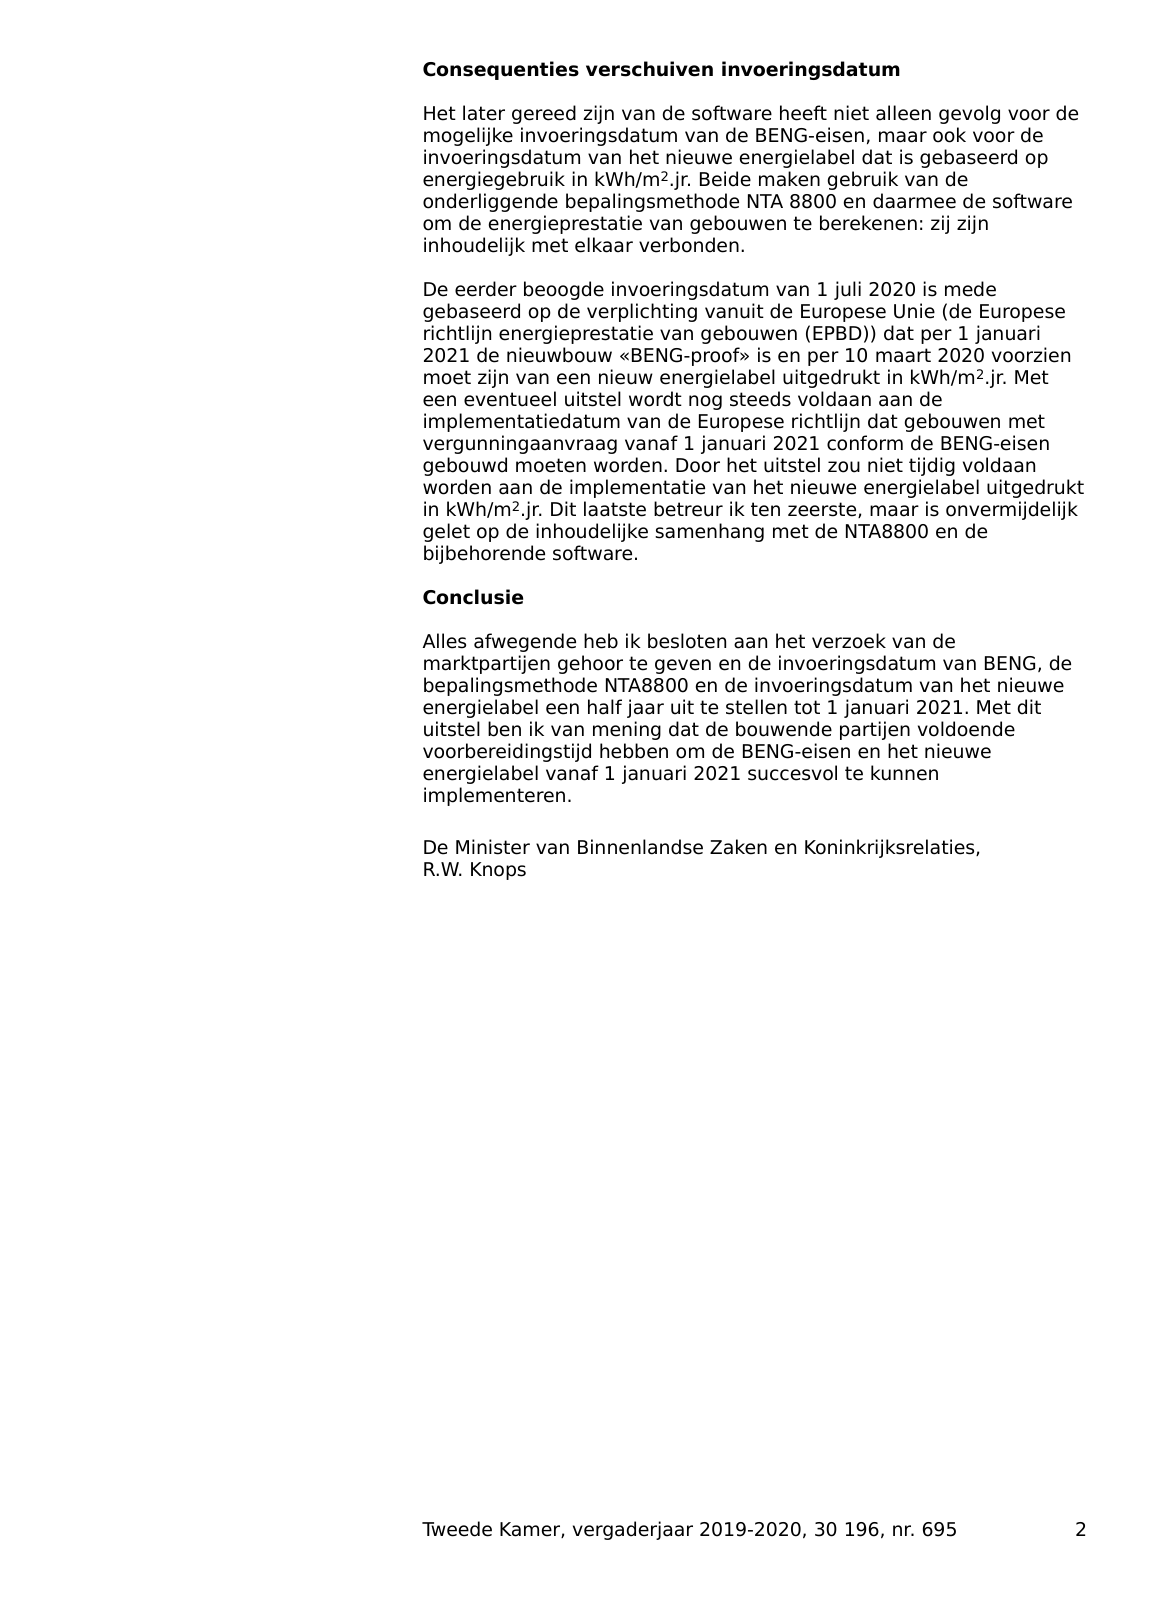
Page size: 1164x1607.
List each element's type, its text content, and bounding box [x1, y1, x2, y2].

subtitle Conclusie [422, 587, 1087, 609]
text Alles afwegende heb ik besloten aan het verzoek van de marktpartijen gehoor te geven en de invoeringsdatum van BENG, de bepalingsmethode NTA8800 en de invoeringsdatum van het nieuwe energielabel een half jaar uit te stellen tot 1 januari 2021. Met dit uitstel ben ik van mening dat de bouwende partijen voldoende voorbereidingstijd hebben om de BENG-eisen en het nieuwe energielabel vanaf 1 januari 2021 succesvol te kunnen implementeren. [422, 631, 1087, 807]
subtitle Consequenties verschuiven invoeringsdatum [422, 59, 1087, 81]
text Het later gereed zijn van de software heeft niet alleen gevolg voor de mogelijke invoeringsdatum van de BENG-eisen, maar ook voor de invoeringsdatum van het nieuwe energielabel dat is gebaseerd op energiegebruik in kWh/m2.jr. Beide maken gebruik van de onderliggende bepalingsmethode NTA 8800 en daarmee de software om de energieprestatie van gebouwen te berekenen: zij zijn inhoudelijk met elkaar verbonden. [422, 103, 1087, 257]
text De Minister van Binnenlandse Zaken en Koninkrijksrelaties, R.W. Knops [422, 837, 1087, 881]
text De eerder beoogde invoeringsdatum van 1 juli 2020 is mede gebaseerd op de verplichting vanuit de Europese Unie (de Europese richtlijn energieprestatie van gebouwen (EPBD)) dat per 1 januari 2021 de nieuwbouw «BENG-proof» is en per 10 maart 2020 voorzien moet zijn van een nieuw energielabel uitgedrukt in kWh/m2.jr. Met een eventueel uitstel wordt nog steeds voldaan aan de implementatiedatum van de Europese richtlijn dat gebouwen met vergunningaanvraag vanaf 1 januari 2021 conform de BENG-eisen gebouwd moeten worden. Door het uitstel zou niet tijdig voldaan worden aan de implementatie van het nieuwe energielabel uitgedrukt in kWh/m2.jr. Dit laatste betreur ik ten zeerste, maar is onvermijdelijk gelet op de inhoudelijke samenhang met de NTA8800 en de bijbehorende software. [422, 279, 1087, 565]
